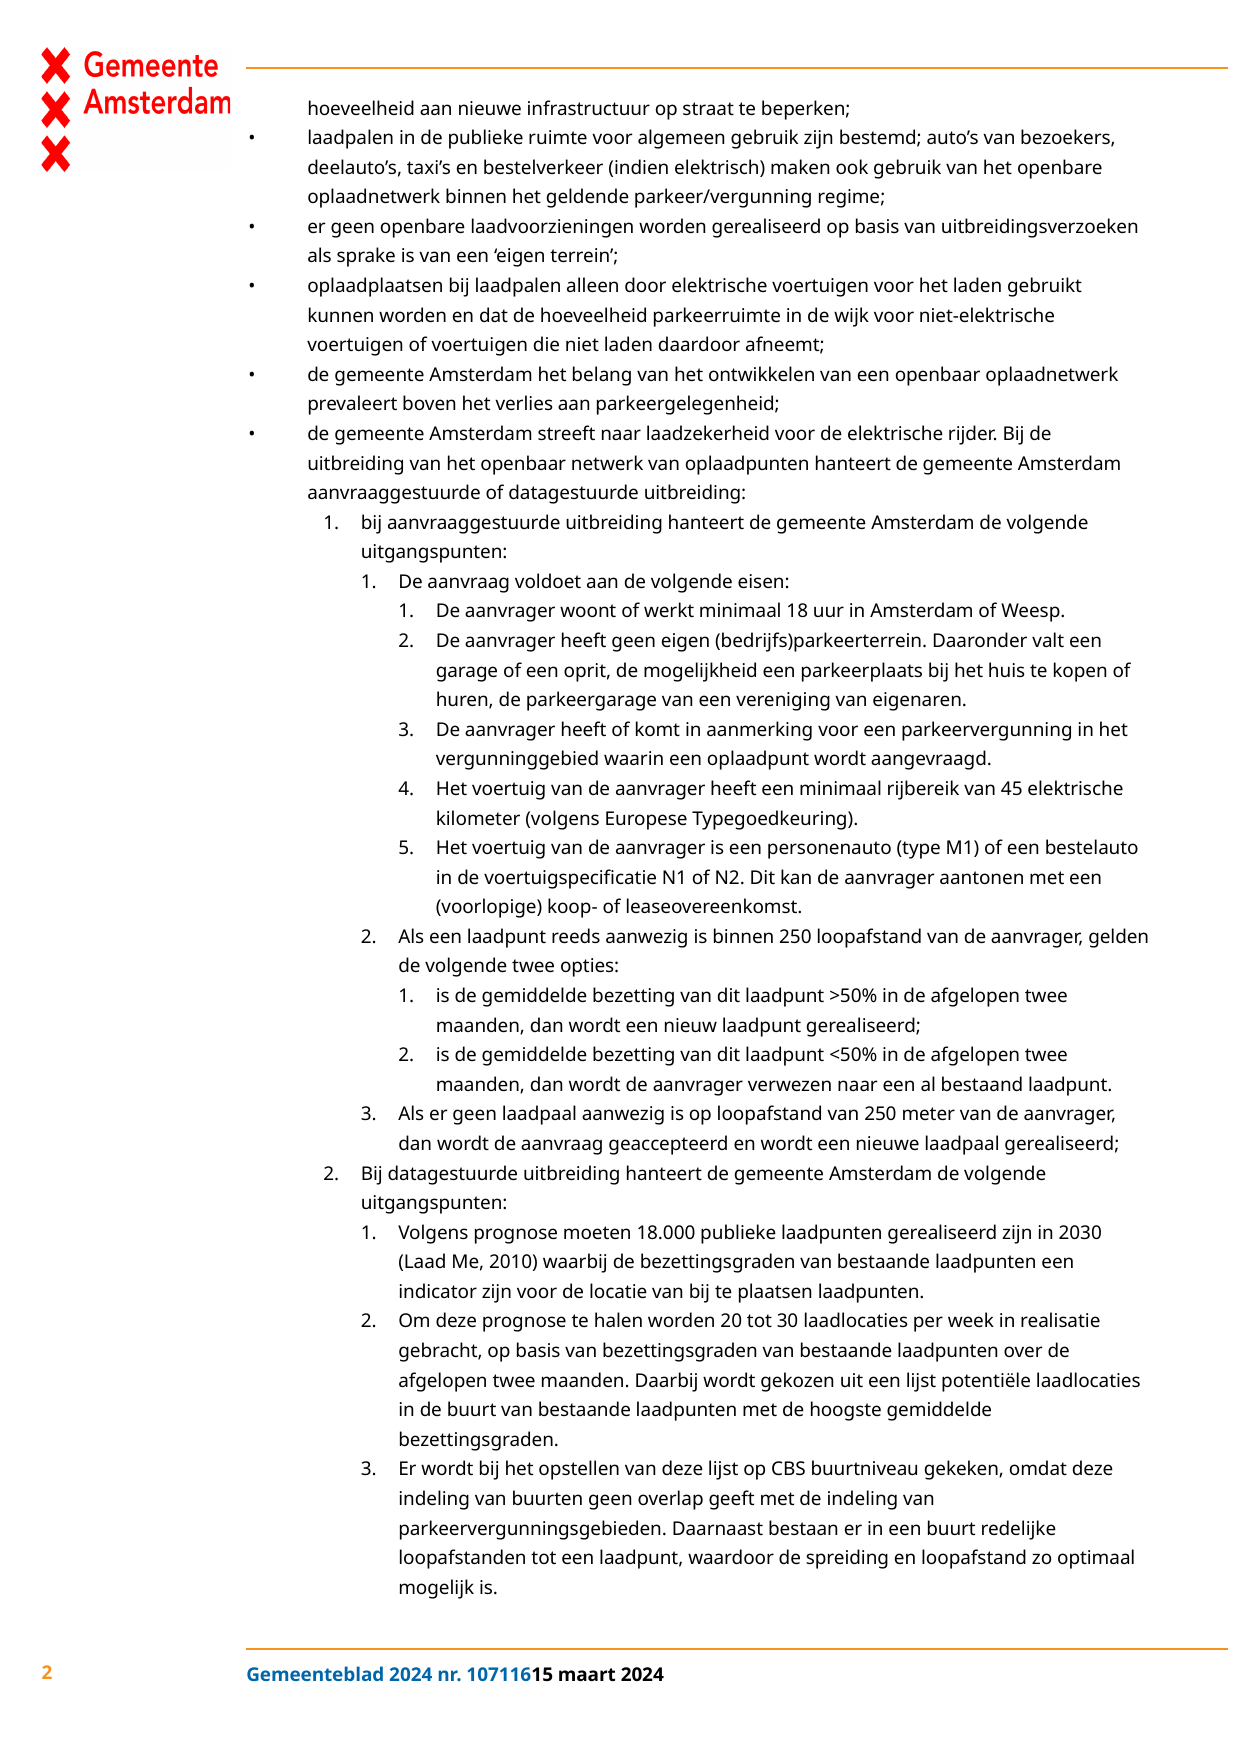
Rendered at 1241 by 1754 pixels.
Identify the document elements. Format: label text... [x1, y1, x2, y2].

list is de gemiddelde bezetting van dit laadpunt <50% in de afgelopen twee maanden, dan wordt de aanvrager verwezen naar een al bestaand laadpunt. [398, 1041, 1152, 1097]
list Om deze prognose te halen worden 20 tot 30 laadlocaties per week in realisatie gebracht, op basis van bezettingsgraden van bestaande laadpunten over de afgelopen twee maanden. Daarbij wordt gekozen uit een lijst potentiële laadlocaties in de buurt van bestaande laadpunten met de hoogste gemiddelde bezettingsgraden. [361, 1308, 1152, 1452]
list de gemeente Amsterdam streeft naar laadzekerheid voor de elektrische rijder. Bij de uitbreiding van het openbaar netwerk van oplaadpunten hanteert de gemeente Amsterdam aanvraaggestuurde of datagestuurde uitbreiding: [248, 420, 1152, 505]
list oplaadplaatsen bij laadpalen alleen door elektrische voertuigen voor het laden gebruikt kunnen worden en dat de hoeveelheid parkeerruimte in de wijk voor niet-elektrische voertuigen of voertuigen die niet laden daardoor afneemt; [248, 272, 1152, 357]
list Als er geen laadpaal aanwezig is op loopafstand van 250 meter van de aanvrager, dan wordt de aanvraag geaccepteerd en wordt een nieuwe laadpaal gerealiseerd; [361, 1101, 1152, 1156]
list De aanvrager heeft geen eigen (bedrijfs)parkeerterrein. Daaronder valt een garage of een oprit, de mogelijkheid een parkeerplaats bij het huis te kopen of huren, de parkeergarage van een vereniging van eigenaren. [398, 627, 1152, 712]
list De aanvrager heeft of komt in aanmerking voor een parkeervergunning in het vergunninggebied waarin een oplaadpunt wordt aangevraagd. [398, 716, 1152, 771]
list De aanvrager woont of werkt minimaal 18 uur in Amsterdam of Weesp. [398, 598, 1152, 623]
list Als een laadpunt reeds aanwezig is binnen 250 loopafstand van de aanvrager, gelden de volgende twee opties: [361, 923, 1152, 978]
list bij aanvraaggestuurde uitbreiding hanteert de gemeente Amsterdam de volgende uitgangspunten: [323, 509, 1152, 564]
list Het voertuig van de aanvrager heeft een minimaal rijbereik van 45 elektrische kilometer (volgens Europese Typegoedkeuring). [398, 775, 1152, 831]
list De aanvraag voldoet aan de volgende eisen: [361, 568, 1152, 594]
list de gemeente Amsterdam het belang van het ontwikkelen van een openbaar oplaadnetwerk prevaleert boven het verlies aan parkeergelegenheid; [248, 361, 1152, 416]
list Bij datagestuurde uitbreiding hanteert de gemeente Amsterdam de volgende uitgangspunten: [323, 1160, 1152, 1215]
list er geen openbare laadvoorzieningen worden gerealiseerd op basis van uitbreidingsverzoeken als sprake is van een ‘eigen terrein’; [248, 213, 1152, 268]
list hoeveelheid aan nieuwe infrastructuur op straat te beperken; [248, 95, 1152, 121]
list laadpalen in de publieke ruimte voor algemeen gebruik zijn bestemd; auto’s van bezoekers, deelauto’s, taxi’s en bestelverkeer (indien elektrisch) maken ook gebruik van het openbare oplaadnetwerk binnen het geldende parkeer/vergunning regime; [248, 124, 1152, 209]
list Volgens prognose moeten 18.000 publieke laadpunten gerealiseerd zijn in 2030 (Laad Me, 2010) waarbij de bezettingsgraden van bestaande laadpunten een indicator zijn voor de locatie van bij te plaatsen laadpunten. [361, 1219, 1152, 1304]
list Het voertuig van de aanvrager is een personenauto (type M1) of een bestelauto in de voertuigspecificatie N1 of N2. Dit kan de aanvrager aantonen met een (voorlopige) koop- of leaseovereenkomst. [398, 834, 1152, 919]
list Er wordt bij het opstellen van deze lijst op CBS buurtniveau gekeken, omdat deze indeling van buurten geen overlap geeft met de indeling van parkeervergunningsgebieden. Daarnaast bestaan er in een buurt redelijke loopafstanden tot een laadpunt, waardoor de spreiding en loopafstand zo optimaal mogelijk is. [361, 1456, 1152, 1600]
picture [41, 47, 231, 172]
list is de gemiddelde bezetting van dit laadpunt >50% in de afgelopen twee maanden, dan wordt een nieuw laadpunt gerealiseerd; [398, 982, 1152, 1038]
